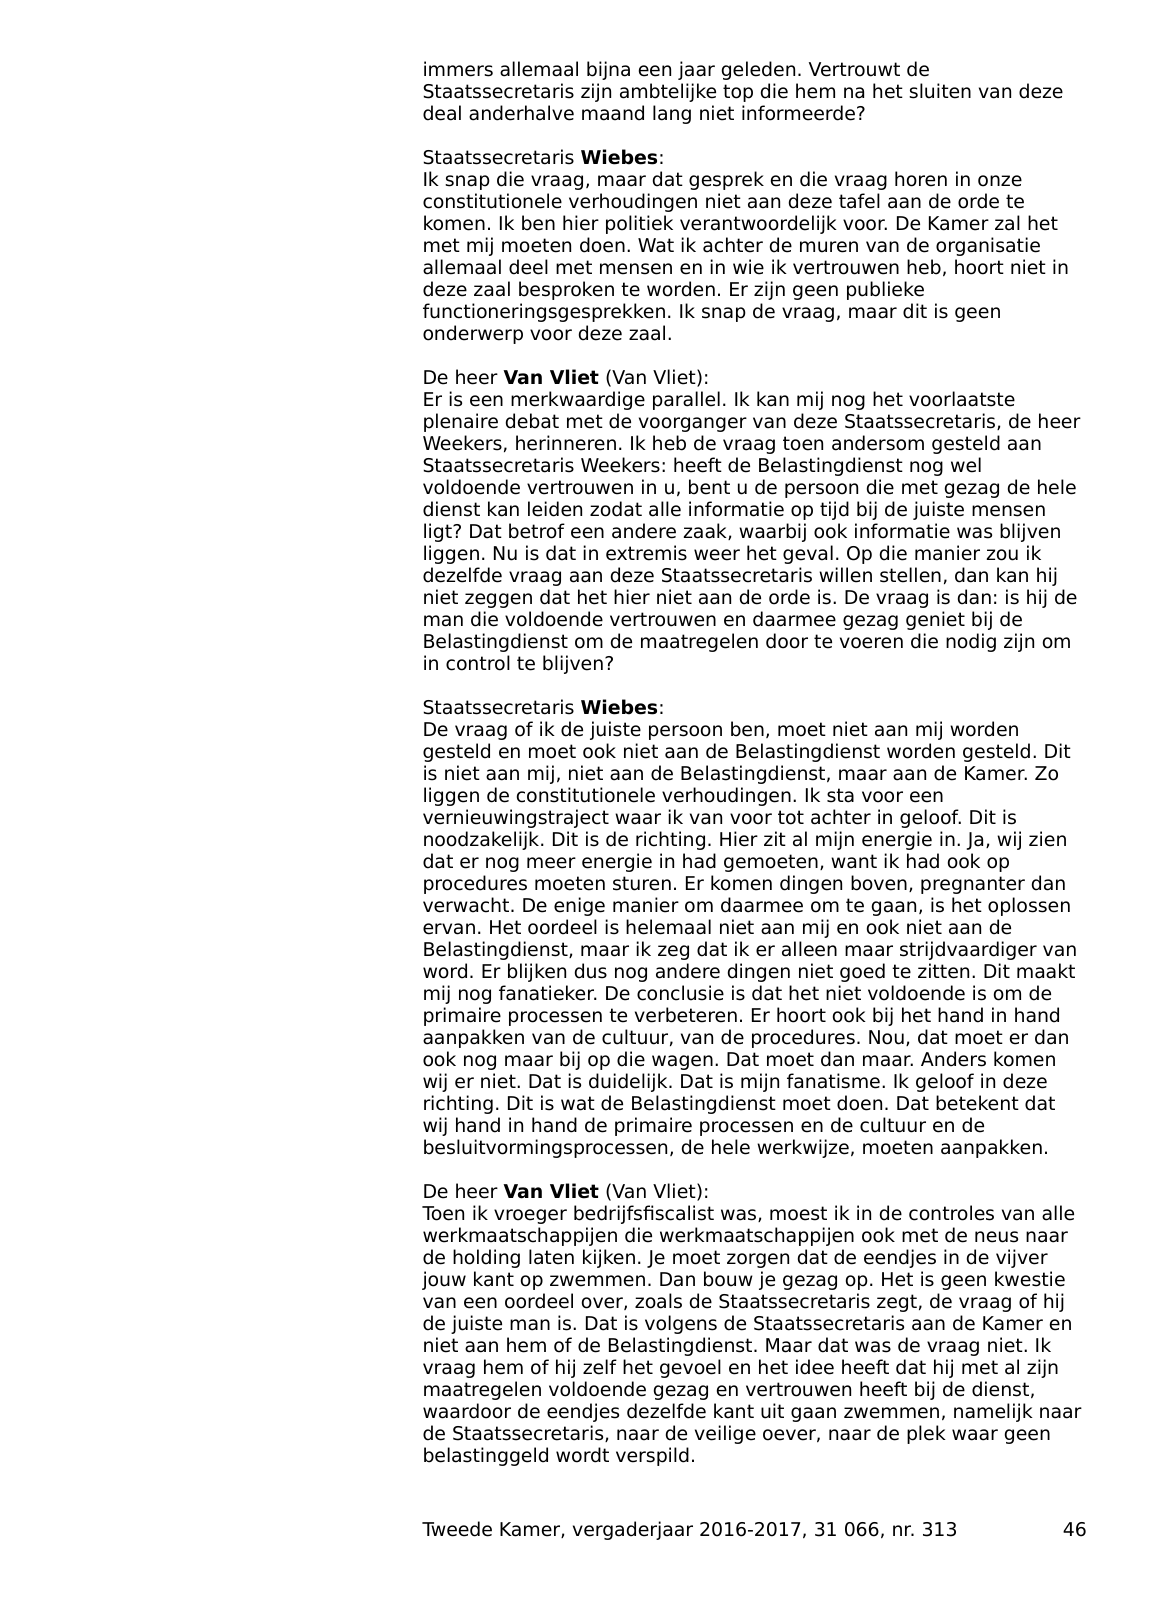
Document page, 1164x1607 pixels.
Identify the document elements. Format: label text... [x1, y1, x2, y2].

text Staatssecretaris Wiebes: [422, 697, 1087, 719]
text De heer Van Vliet (Van Vliet): [422, 367, 1087, 389]
text Toen ik vroeger bedrijfsfiscalist was, moest ik in de controles van alle werkmaatschappijen die werkmaatschappijen ook met de neus naar de holding laten kijken. Je moet zorgen dat de eendjes in de vijver jouw kant op zwemmen. Dan bouw je gezag op. Het is geen kwestie van een oordeel over, zoals de Staatssecretaris zegt, de vraag of hij de juiste man is. Dat is volgens de Staatssecretaris aan de Kamer en niet aan hem of de Belastingdienst. Maar dat was de vraag niet. Ik vraag hem of hij zelf het gevoel en het idee heeft dat hij met al zijn maatregelen voldoende gezag en vertrouwen heeft bij de dienst, waardoor de eendjes dezelfde kant uit gaan zwemmen, namelijk naar de Staatssecretaris, naar de veilige oever, naar de plek waar geen belastinggeld wordt verspild. [422, 1203, 1087, 1467]
text De vraag of ik de juiste persoon ben, moet niet aan mij worden gesteld en moet ook niet aan de Belastingdienst worden gesteld. Dit is niet aan mij, niet aan de Belastingdienst, maar aan de Kamer. Zo liggen de constitutionele verhoudingen. Ik sta voor een vernieuwingstraject waar ik van voor tot achter in geloof. Dit is noodzakelijk. Dit is de richting. Hier zit al mijn energie in. Ja, wij zien dat er nog meer energie in had gemoeten, want ik had ook op procedures moeten sturen. Er komen dingen boven, pregnanter dan verwacht. De enige manier om daarmee om te gaan, is het oplossen ervan. Het oordeel is helemaal niet aan mij en ook niet aan de Belastingdienst, maar ik zeg dat ik er alleen maar strijdvaardiger van word. Er blijken dus nog andere dingen niet goed te zitten. Dit maakt mij nog fanatieker. De conclusie is dat het niet voldoende is om de primaire processen te verbeteren. Er hoort ook bij het hand in hand aanpakken van de cultuur, van de procedures. Nou, dat moet er dan ook nog maar bij op die wagen. Dat moet dan maar. Anders komen wij er niet. Dat is duidelijk. Dat is mijn fanatisme. Ik geloof in deze richting. Dit is wat de Belastingdienst moet doen. Dat betekent dat wij hand in hand de primaire processen en de cultuur en de besluitvormingsprocessen, de hele werkwijze, moeten aanpakken. [422, 719, 1087, 1159]
text immers allemaal bijna een jaar geleden. Vertrouwt de Staatssecretaris zijn ambtelijke top die hem na het sluiten van deze deal anderhalve maand lang niet informeerde? [422, 59, 1087, 125]
text Staatssecretaris Wiebes: [422, 147, 1087, 169]
text Er is een merkwaardige parallel. Ik kan mij nog het voorlaatste plenaire debat met de voorganger van deze Staatssecretaris, de heer Weekers, herinneren. Ik heb de vraag toen andersom gesteld aan Staatssecretaris Weekers: heeft de Belastingdienst nog wel voldoende vertrouwen in u, bent u de persoon die met gezag de hele dienst kan leiden zodat alle informatie op tijd bij de juiste mensen ligt? Dat betrof een andere zaak, waarbij ook informatie was blijven liggen. Nu is dat in extremis weer het geval. Op die manier zou ik dezelfde vraag aan deze Staatssecretaris willen stellen, dan kan hij niet zeggen dat het hier niet aan de orde is. De vraag is dan: is hij de man die voldoende vertrouwen en daarmee gezag geniet bij de Belastingdienst om de maatregelen door te voeren die nodig zijn om in control te blijven? [422, 389, 1087, 675]
text De heer Van Vliet (Van Vliet): [422, 1181, 1087, 1203]
text Ik snap die vraag, maar dat gesprek en die vraag horen in onze constitutionele verhoudingen niet aan deze tafel aan de orde te komen. Ik ben hier politiek verantwoordelijk voor. De Kamer zal het met mij moeten doen. Wat ik achter de muren van de organisatie allemaal deel met mensen en in wie ik vertrouwen heb, hoort niet in deze zaal besproken te worden. Er zijn geen publieke functioneringsgesprekken. Ik snap de vraag, maar dit is geen onderwerp voor deze zaal. [422, 169, 1087, 345]
